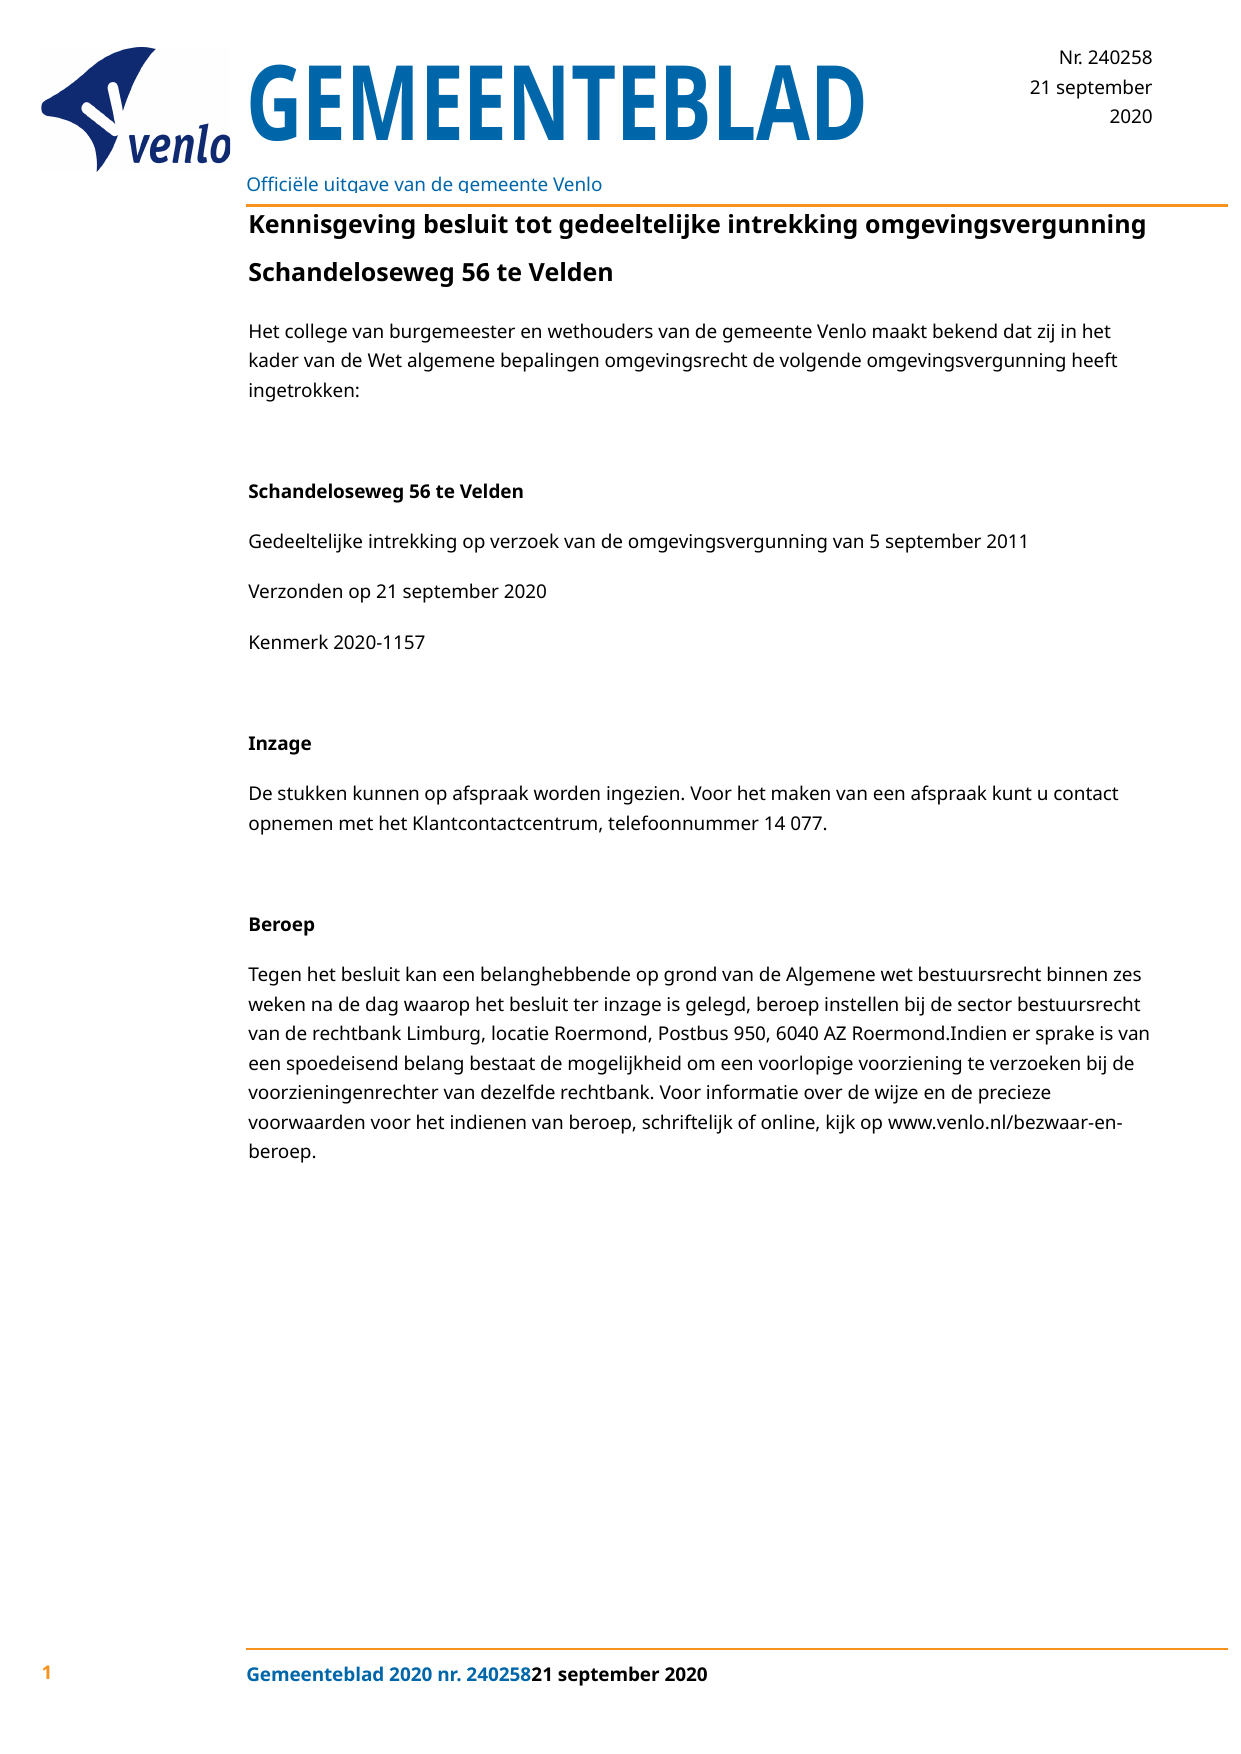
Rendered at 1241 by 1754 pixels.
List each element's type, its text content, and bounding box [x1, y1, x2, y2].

text Inzage [248, 730, 1152, 756]
text Het college van burgemeester en wethouders van de gemeente Venlo maakt bekend dat zij in het kader van de Wet algemene bepalingen omgevingsrecht de volgende omgevingsvergunning heeft ingetrokken: [248, 318, 1152, 403]
text Verzonden op 21 september 2020 [248, 579, 1152, 604]
text Tegen het besluit kan een belanghebbende op grond van de Algemene wet bestuursrecht binnen zes weken na de dag waarop het besluit ter inzage is gelegd, beroep instellen bij de sector bestuursrecht van de rechtbank Limburg, locatie Roermond, Postbus 950, 6040 AZ Roermond.Indien er sprake is van een spoedeisend belang bestaat de mogelijkheid om een voorlopige voorziening te verzoeken bij de voorzieningenrechter van dezelfde rechtbank. Voor informatie over de wijze en de precieze voorwaarden voor het indienen van beroep, schriftelijk of online, kijk op www.venlo.nl/bezwaar-en-beroep. [248, 961, 1152, 1164]
text De stukken kunnen op afspraak worden ingezien. Voor het maken van een afspraak kunt u contact opnemen met het Klantcontactcentrum, telefoonnummer 14 077. [248, 780, 1152, 836]
text Gedeeltelijke intrekking op verzoek van de omgevingsvergunning van 5 september 2011 [248, 528, 1152, 554]
text Schandeloseweg 56 te Velden [248, 478, 1152, 504]
picture [41, 47, 231, 172]
text Kenmerk 2020-1157 [248, 629, 1152, 655]
text Beroep [248, 911, 1152, 937]
text Kennisgeving besluit tot gedeeltelijke intrekking omgevingsvergunning Schandeloseweg 56 te Velden [248, 207, 1152, 288]
